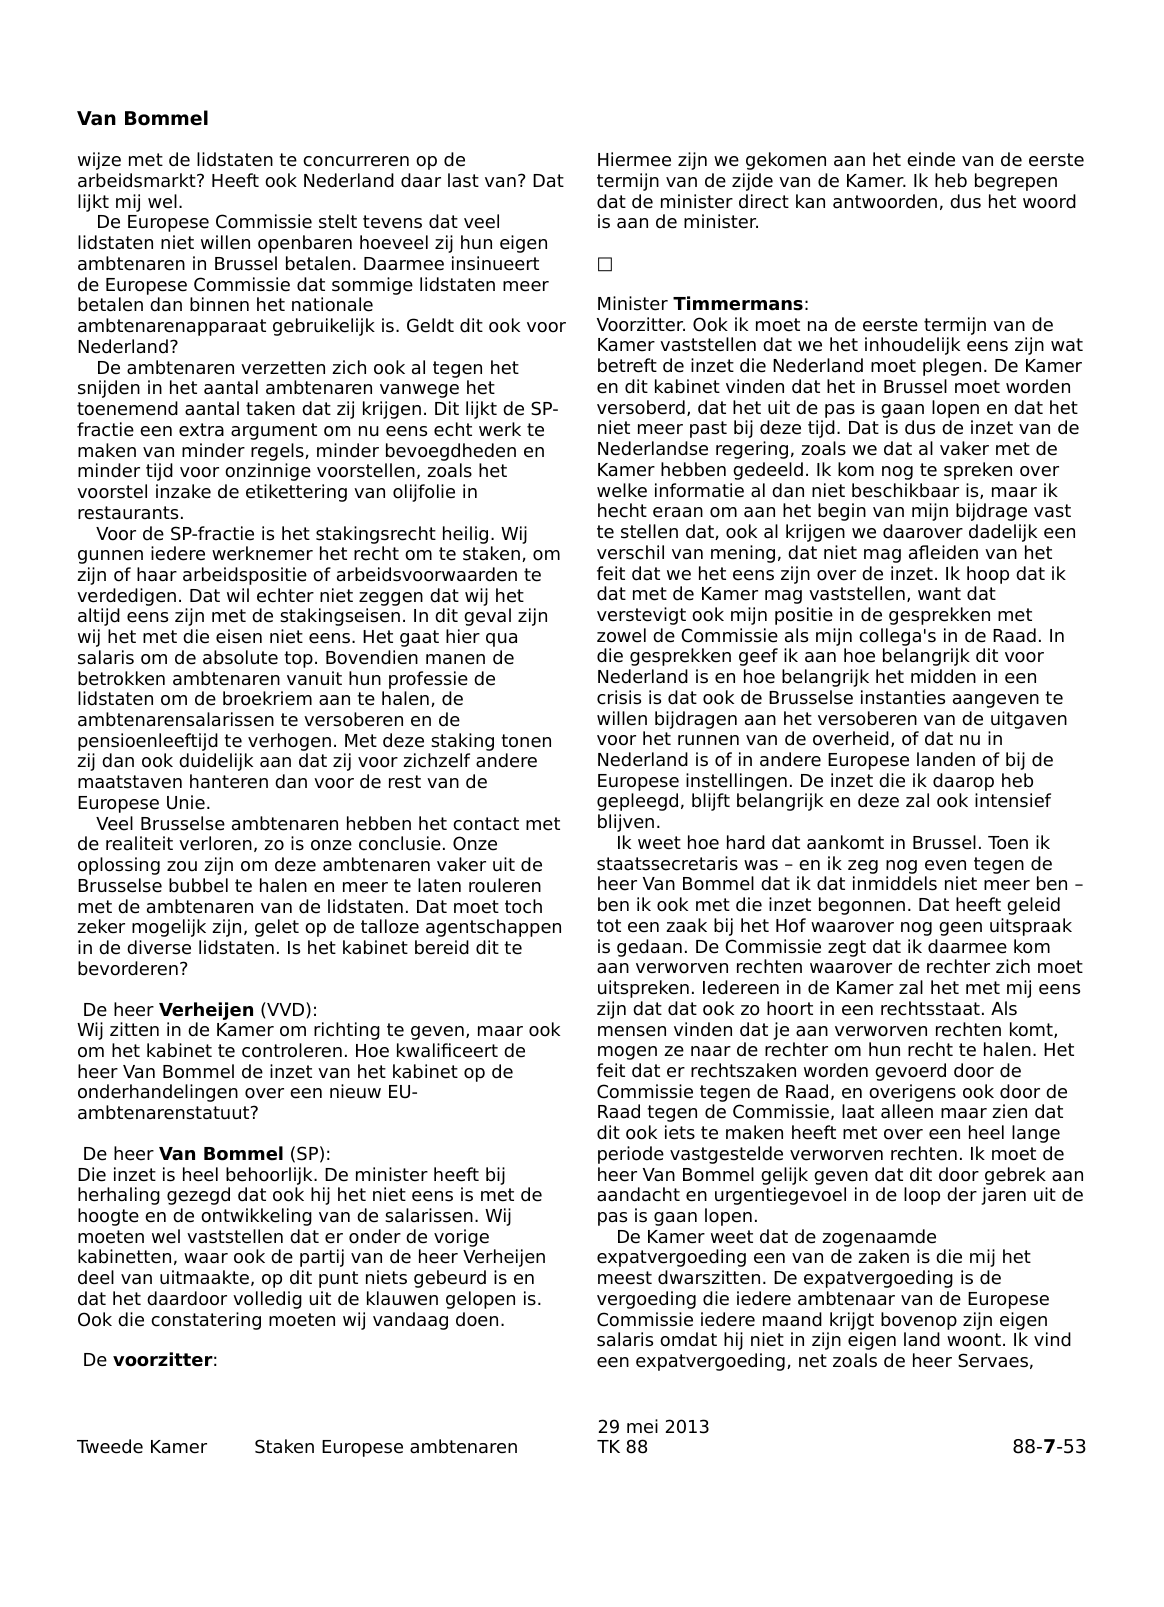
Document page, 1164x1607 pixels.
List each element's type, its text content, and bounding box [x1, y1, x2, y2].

text De ambtenaren verzetten zich ook al tegen het snijden in het aantal ambtenaren vanwege het toenemend aantal taken dat zij krijgen. Dit lijkt de SP-fractie een extra argument om nu eens echt werk te maken van minder regels, minder bevoegdheden en minder tijd voor onzinnige voorstellen, zoals het voorstel inzake de etikettering van olijfolie in restaurants. [77, 357, 567, 523]
text Voor de SP-fractie is het stakingsrecht heilig. Wij gunnen iedere werknemer het recht om te staken, om zijn of haar arbeidspositie of arbeidsvoorwaarden te verdedigen. Dat wil echter niet zeggen dat wij het altijd eens zijn met de stakingseisen. In dit geval zijn wij het met die eisen niet eens. Het gaat hier qua salaris om de absolute top. Bovendien manen de betrokken ambtenaren vanuit hun professie de lidstaten om de broekriem aan te halen, de ambtenarensalarissen te versoberen en de pensioenleeftijd te verhogen. Met deze staking tonen zij dan ook duidelijk aan dat zij voor zichzelf andere maatstaven hanteren dan voor de rest van de Europese Unie. [77, 523, 567, 813]
text Wij zitten in de Kamer om richting te geven, maar ook om het kabinet te controleren. Hoe kwalificeert de heer Van Bommel de inzet van het kabinet op de onderhandelingen over een nieuw EU-ambtenarenstatuut? [77, 1020, 567, 1124]
text Minister Timmermans: [596, 294, 1087, 314]
text Die inzet is heel behoorlijk. De minister heeft bij herhaling gezegd dat ook hij het niet eens is met de hoogte en de ontwikkeling van de salarissen. Wij moeten wel vaststellen dat er onder de vorige kabinetten, waar ook de partij van de heer Verheijen deel van uitmaakte, op dit punt niets gebeurd is en dat het daardoor volledig uit de klauwen gelopen is. Ook die constatering moeten wij vandaag doen. [77, 1164, 567, 1330]
text Voorzitter. Ook ik moet na de eerste termijn van de Kamer vaststellen dat we het inhoudelijk eens zijn wat betreft de inzet die Nederland moet plegen. De Kamer en dit kabinet vinden dat het in Brussel moet worden versoberd, dat het uit de pas is gaan lopen en dat het niet meer past bij deze tijd. Dat is dus de inzet van de Nederlandse regering, zoals we dat al vaker met de Kamer hebben gedeeld. Ik kom nog te spreken over welke informatie al dan niet beschikbaar is, maar ik hecht eraan om aan het begin van mijn bijdrage vast te stellen dat, ook al krijgen we daarover dadelijk een verschil van mening, dat niet mag afleiden van het feit dat we het eens zijn over de inzet. Ik hoop dat ik dat met de Kamer mag vaststellen, want dat verstevigt ook mijn positie in de gesprekken met zowel de Commissie als mijn collega's in de Raad. In die gesprekken geef ik aan hoe belangrijk dit voor Nederland is en hoe belangrijk het midden in een crisis is dat ook de Brusselse instanties aangeven te willen bijdragen aan het versoberen van de uitgaven voor het runnen van de overheid, of dat nu in Nederland is of in andere Europese landen of bij de Europese instellingen. De inzet die ik daarop heb gepleegd, blijft belangrijk en deze zal ook intensief blijven. [596, 314, 1087, 833]
text De heer Van Bommel (SP): [77, 1144, 567, 1164]
text Ik weet hoe hard dat aankomt in Brussel. Toen ik staatssecretaris was – en ik zeg nog even tegen de heer Van Bommel dat ik dat inmiddels niet meer ben – ben ik ook met die inzet begonnen. Dat heeft geleid tot een zaak bij het Hof waarover nog geen uitspraak is gedaan. De Commissie zegt dat ik daarmee kom aan verworven rechten waarover de rechter zich moet uitspreken. Iedereen in de Kamer zal het met mij eens zijn dat dat ook zo hoort in een rechtsstaat. Als mensen vinden dat je aan verworven rechten komt, mogen ze naar de rechter om hun recht te halen. Het feit dat er rechtszaken worden gevoerd door de Commissie tegen de Raad, en overigens ook door de Raad tegen de Commissie, laat alleen maar zien dat dit ook iets te maken heeft met over een heel lange periode vastgestelde verworven rechten. Ik moet de heer Van Bommel gelijk geven dat dit door gebrek aan aandacht en urgentiegevoel in de loop der jaren uit de pas is gaan lopen. [596, 833, 1087, 1227]
text wijze met de lidstaten te concurreren op de arbeidsmarkt? Heeft ook Nederland daar last van? Dat lijkt mij wel. [77, 150, 567, 212]
text De voorzitter: [77, 1350, 567, 1371]
text Veel Brusselse ambtenaren hebben het contact met de realiteit verloren, zo is onze conclusie. Onze oplossing zou zijn om deze ambtenaren vaker uit de Brusselse bubbel te halen en meer te laten rouleren met de ambtenaren van de lidstaten. Dat moet toch zeker mogelijk zijn, gelet op de talloze agentschappen in de diverse lidstaten. Is het kabinet bereid dit te bevorderen? [77, 813, 567, 979]
text De Europese Commissie stelt tevens dat veel lidstaten niet willen openbaren hoeveel zij hun eigen ambtenaren in Brussel betalen. Daarmee insinueert de Europese Commissie dat sommige lidstaten meer betalen dan binnen het nationale ambtenarenapparaat gebruikelijk is. Geldt dit ook voor Nederland? [77, 212, 567, 357]
text □ [596, 253, 1087, 274]
text Hiermee zijn we gekomen aan het einde van de eerste termijn van de zijde van de Kamer. Ik heb begrepen dat de minister direct kan antwoorden, dus het woord is aan de minister. [596, 150, 1087, 233]
text De Kamer weet dat de zogenaamde expatvergoeding een van de zaken is die mij het meest dwarszitten. De expatvergoeding is de vergoeding die iedere ambtenaar van de Europese Commissie iedere maand krijgt bovenop zijn eigen salaris omdat hij niet in zijn eigen land woont. Ik vind een expatvergoeding, net zoals de heer Servaes, [596, 1227, 1087, 1372]
text De heer Verheijen (VVD): [77, 999, 567, 1020]
